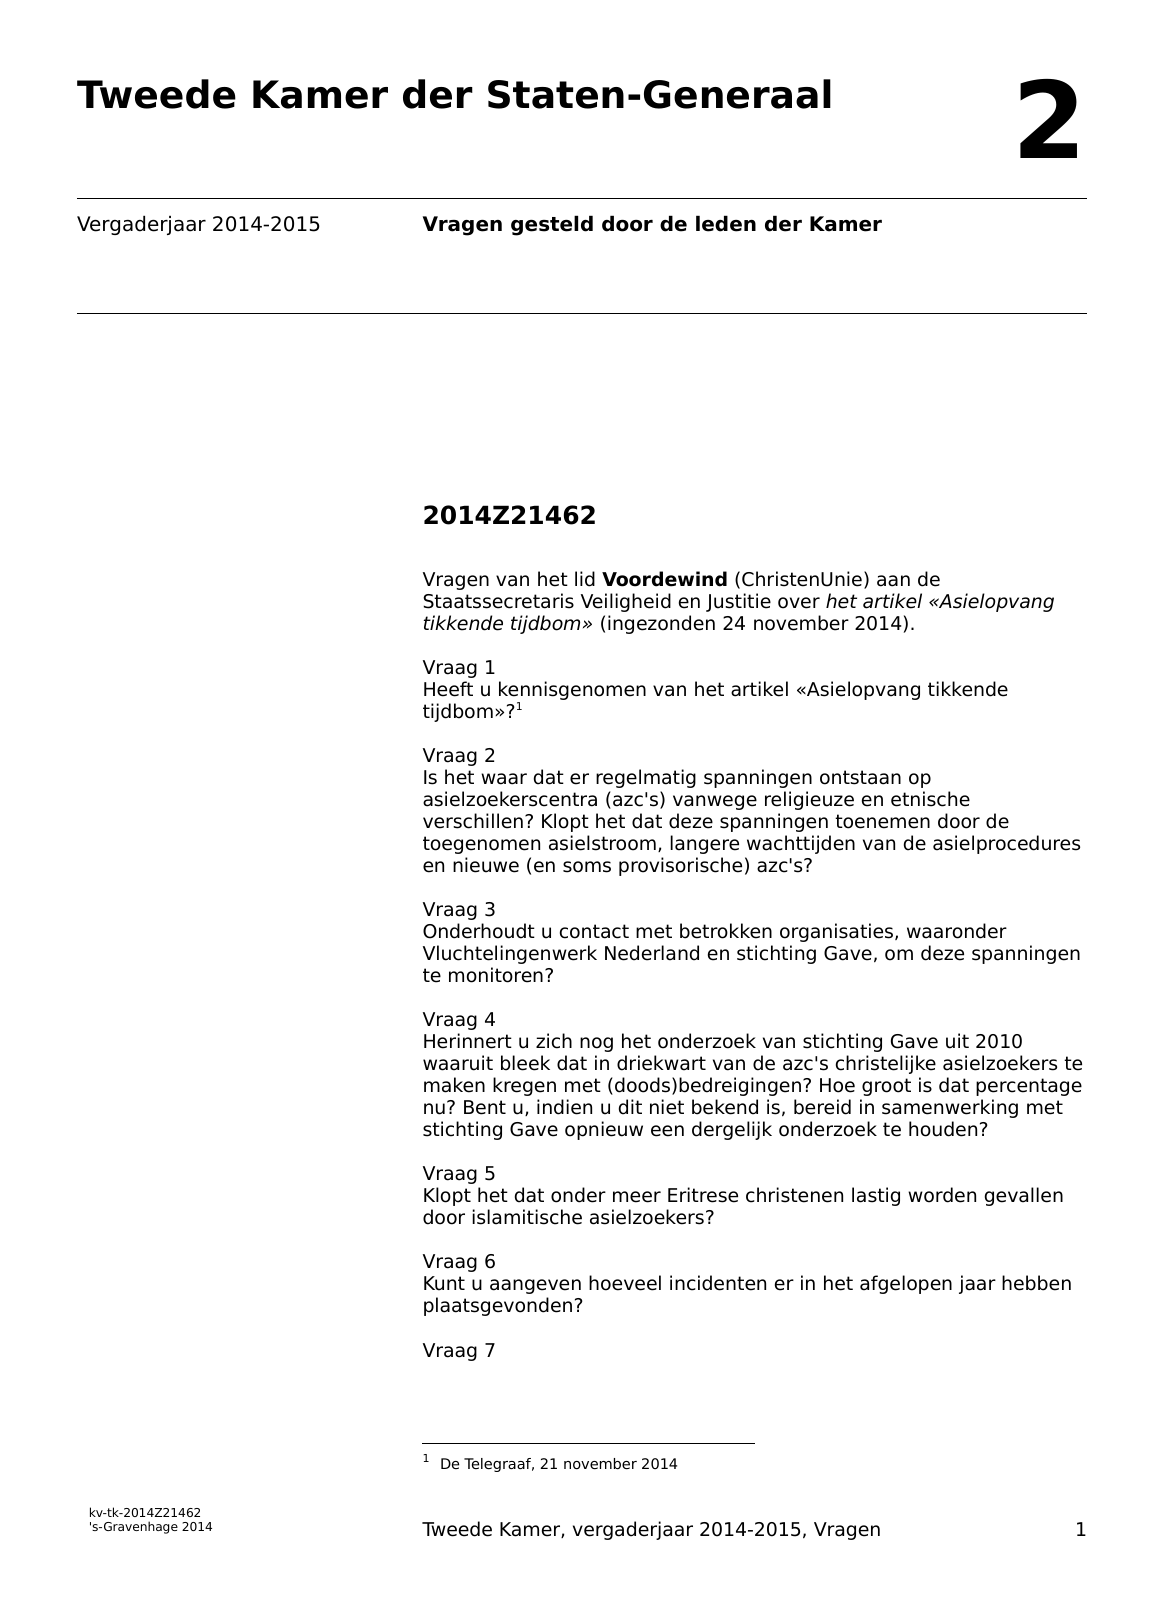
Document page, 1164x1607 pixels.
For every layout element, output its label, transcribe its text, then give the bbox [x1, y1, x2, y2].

text Vraag 4 [422, 1009, 1087, 1031]
text Onderhoudt u contact met betrokken organisaties, waaronder Vluchtelingenwerk Nederland en stichting Gave, om deze spanningen te monitoren? [422, 921, 1087, 987]
text Is het waar dat er regelmatig spanningen ontstaan op asielzoekerscentra (azc's) vanwege religieuze en etnische verschillen? Klopt het dat deze spanningen toenemen door de toegenomen asielstroom, langere wachttijden van de asielprocedures en nieuwe (en soms provisorische) azc's? [422, 767, 1087, 877]
text Klopt het dat onder meer Eritrese christenen lastig worden gevallen door islamitische asielzoekers? [422, 1185, 1087, 1229]
text kv-tk-2014Z21462 [88, 1506, 323, 1520]
table_header Tweede Kamer der Staten-Generaal [77, 59, 886, 198]
text De Telegraaf, 21 november 2014 [422, 1452, 1087, 1474]
text 's-Gravenhage 2014 [88, 1520, 323, 1534]
text Vraag 2 [422, 745, 1087, 767]
text Vraag 3 [422, 899, 1087, 921]
text 2014Z21462 [422, 501, 1087, 531]
text Vraag 1 [422, 657, 1087, 679]
text Vraag 7 [422, 1339, 1087, 1361]
text Kunt u aangeven hoeveel incidenten er in het afgelopen jaar hebben plaatsgevonden? [422, 1273, 1087, 1317]
table_header 2 [886, 59, 1087, 198]
table_cell Vergaderjaar 2014-2015 [77, 199, 422, 313]
text Vraag 6 [422, 1251, 1087, 1273]
text Vragen van het lid Voordewind (ChristenUnie) aan de Staatssecretaris Veiligheid en Justitie over het artikel «Asielopvang tikkende tijdbom» (ingezonden 24 november 2014). [422, 569, 1087, 635]
text Herinnert u zich nog het onderzoek van stichting Gave uit 2010 waaruit bleek dat in driekwart van de azc's christelijke asielzoekers te maken kregen met (doods)bedreigingen? Hoe groot is dat percentage nu? Bent u, indien u dit niet bekend is, bereid in samenwerking met stichting Gave opnieuw een dergelijk onderzoek te houden? [422, 1031, 1087, 1141]
text Vraag 5 [422, 1163, 1087, 1185]
text Heeft u kennisgenomen van het artikel «Asielopvang tikkende tijdbom»? [422, 679, 1087, 723]
table_cell Vragen gesteld door de leden der Kamer [422, 199, 1087, 313]
